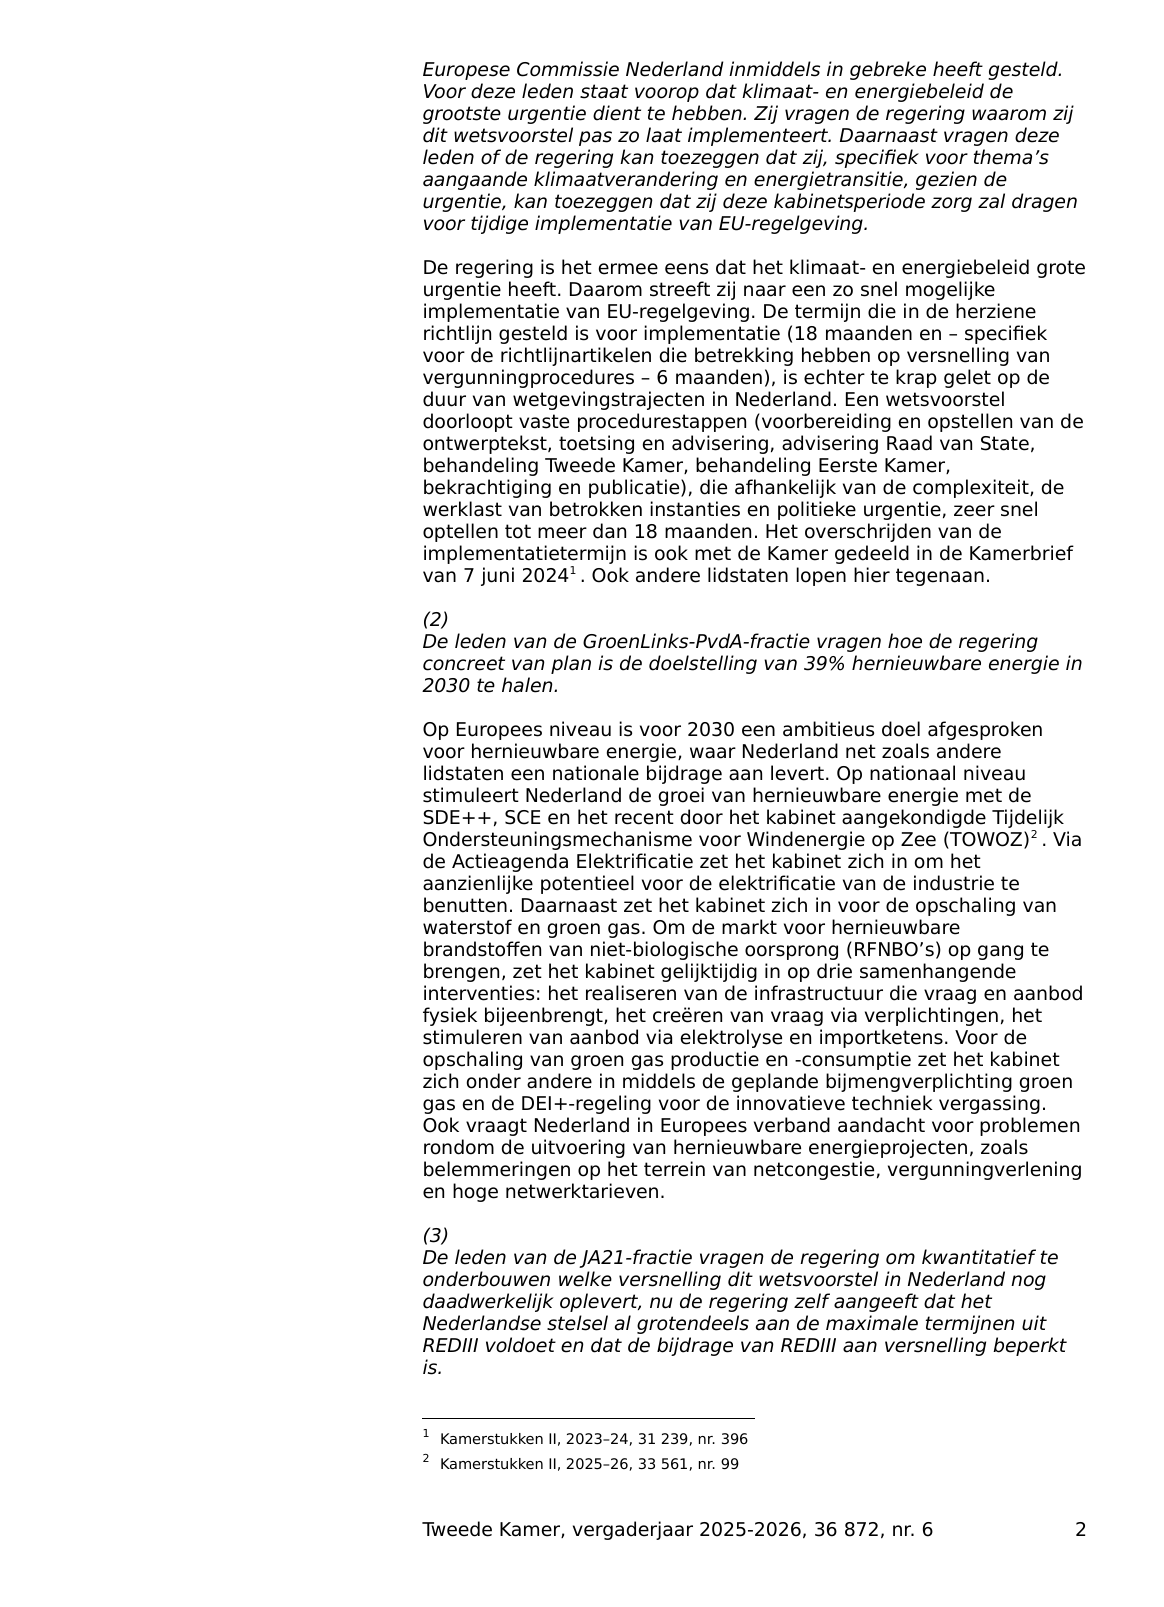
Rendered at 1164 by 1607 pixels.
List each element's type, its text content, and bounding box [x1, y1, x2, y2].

text Op Europees niveau is voor 2030 een ambitieus doel afgesproken voor hernieuwbare energie, waar Nederland net zoals andere lidstaten een nationale bijdrage aan levert. Op nationaal niveau stimuleert Nederland de groei van hernieuwbare energie met de SDE++, SCE en het recent door het kabinet aangekondigde Tijdelijk Ondersteuningsmechanisme voor Windenergie op Zee (TOWOZ). Via de Actieagenda Elektrificatie zet het kabinet zich in om het aanzienlijke potentieel voor de elektrificatie van de industrie te benutten. Daarnaast zet het kabinet zich in voor de opschaling van waterstof en groen gas. Om de markt voor hernieuwbare brandstoffen van niet-biologische oorsprong (RFNBO’s) op gang te brengen, zet het kabinet gelijktijdig in op drie samenhangende interventies: het realiseren van de infrastructuur die vraag en aanbod fysiek bijeenbrengt, het creëren van vraag via verplichtingen, het stimuleren van aanbod via elektrolyse en importketens. Voor de opschaling van groen gas productie en -consumptie zet het kabinet zich onder andere in middels de geplande bijmengverplichting groen gas en de DEI+-regeling voor de innovatieve techniek vergassing. [422, 719, 1087, 1115]
text (3) [422, 1225, 1087, 1247]
text De leden van de GroenLinks-PvdA-fractie vragen hoe de regering concreet van plan is de doelstelling van 39% hernieuwbare energie in 2030 te halen. [422, 631, 1087, 697]
text (2) [422, 609, 1087, 631]
text De leden van de JA21-fractie vragen de regering om kwantitatief te onderbouwen welke versnelling dit wetsvoorstel in Nederland nog daadwerkelijk oplevert, nu de regering zelf aangeeft dat het Nederlandse stelsel al grotendeels aan de maximale termijnen uit REDIII voldoet en dat de bijdrage van REDIII aan versnelling beperkt is. [422, 1247, 1087, 1379]
text De regering is het ermee eens dat het klimaat- en energiebeleid grote urgentie heeft. Daarom streeft zij naar een zo snel mogelijke implementatie van EU-regelgeving. De termijn die in de herziene richtlijn gesteld is voor implementatie (18 maanden en – specifiek voor de richtlijnartikelen die betrekking hebben op versnelling van vergunningprocedures – 6 maanden), is echter te krap gelet op de duur van wetgevingstrajecten in Nederland. Een wetsvoorstel doorloopt vaste procedurestappen (voorbereiding en opstellen van de ontwerptekst, toetsing en advisering, advisering Raad van State, behandeling Tweede Kamer, behandeling Eerste Kamer, bekrachtiging en publicatie), die afhankelijk van de complexiteit, de werklast van betrokken instanties en politieke urgentie, zeer snel optellen tot meer dan 18 maanden. Het overschrijden van de implementatietermijn is ook met de Kamer gedeeld in de Kamerbrief van 7 juni 2024. Ook andere lidstaten lopen hier tegenaan. [422, 257, 1087, 587]
text Ook vraagt Nederland in Europees verband aandacht voor problemen rondom de uitvoering van hernieuwbare energieprojecten, zoals belemmeringen op het terrein van netcongestie, vergunningverlening en hoge netwerktarieven. [422, 1115, 1087, 1203]
text Kamerstukken II, 2025–26, 33 561, nr. 99 [422, 1452, 1087, 1474]
text Europese Commissie Nederland inmiddels in gebreke heeft gesteld. Voor deze leden staat voorop dat klimaat- en energiebeleid de grootste urgentie dient te hebben. Zij vragen de regering waarom zij dit wetsvoorstel pas zo laat implementeert. Daarnaast vragen deze leden of de regering kan toezeggen dat zij, specifiek voor thema’s aangaande klimaatverandering en energietransitie, gezien de urgentie, kan toezeggen dat zij deze kabinetsperiode zorg zal dragen voor tijdige implementatie van EU-regelgeving. [422, 59, 1087, 235]
text Kamerstukken II, 2023–24, 31 239, nr. 396 [422, 1427, 1087, 1449]
